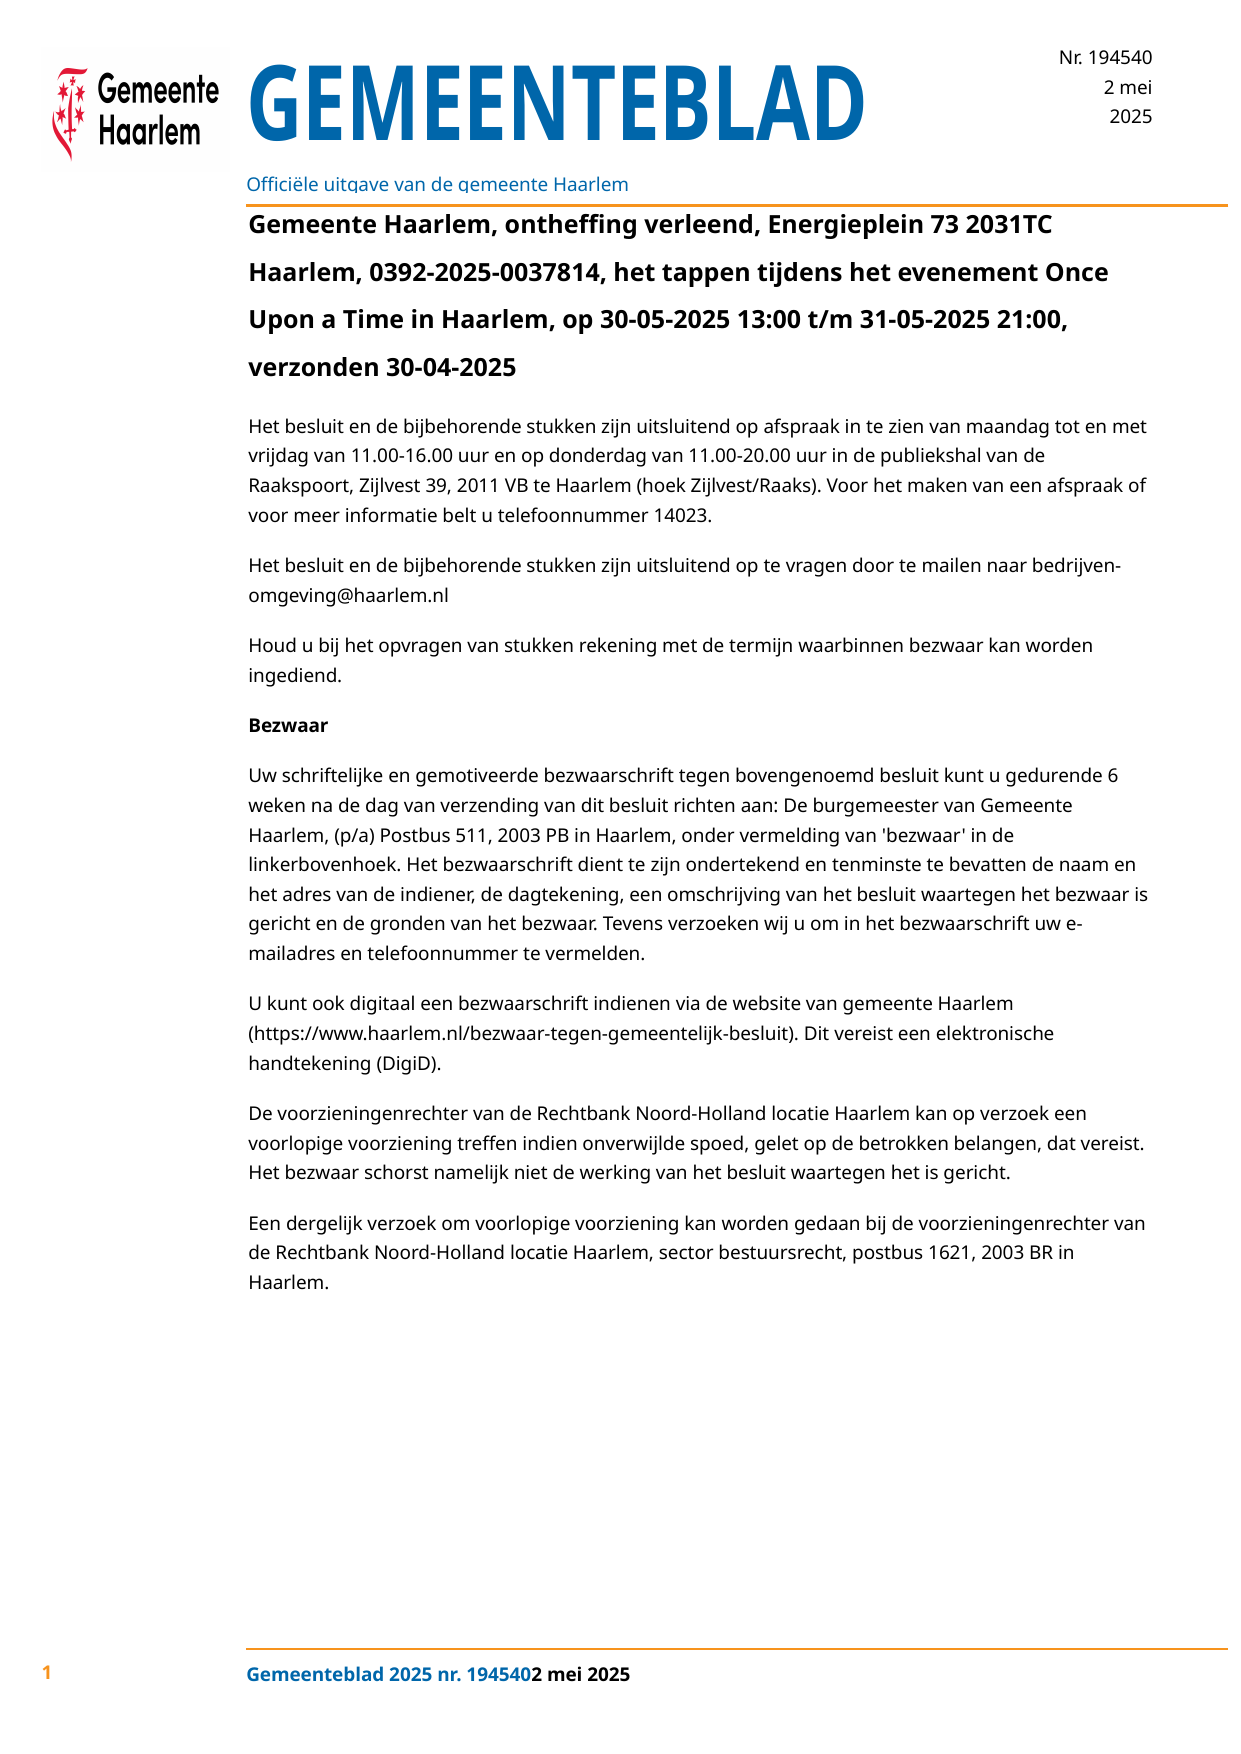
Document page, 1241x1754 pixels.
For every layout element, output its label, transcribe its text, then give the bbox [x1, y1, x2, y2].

text U kunt ook digitaal een bezwaarschrift indienen via de website van gemeente Haarlem (https://www.haarlem.nl/bezwaar-tegen-gemeentelijk-besluit). Dit vereist een elektronische handtekening (DigiD). [248, 991, 1152, 1076]
text Het besluit en de bijbehorende stukken zijn uitsluitend op afspraak in te zien van maandag tot en met vrijdag van 11.00-16.00 uur en op donderdag van 11.00-20.00 uur in de publiekshal van de Raakspoort, Zijlvest 39, 2011 VB te Haarlem (hoek Zijlvest/Raaks). Voor het maken van een afspraak of voor meer informatie belt u telefoonnummer 14023. [248, 413, 1152, 528]
text De voorzieningenrechter van de Rechtbank Noord-Holland locatie Haarlem kan op verzoek een voorlopige voorziening treffen indien onverwijlde spoed, gelet op de betrokken belangen, dat vereist. Het bezwaar schorst namelijk niet de werking van het besluit waartegen het is gericht. [248, 1100, 1152, 1185]
text Bezwaar [248, 712, 1152, 738]
text Gemeente Haarlem, ontheffing verleend, Energieplein 73 2031TC Haarlem, 0392-2025-0037814, het tappen tijdens het evenement Once Upon a Time in Haarlem, op 30-05-2025 13:00 t/m 31-05-2025 21:00, verzonden 30-04-2025 [248, 207, 1152, 384]
text Een dergelijk verzoek om voorlopige voorziening kan worden gedaan bij de voorzieningenrechter van de Rechtbank Noord-Holland locatie Haarlem, sector bestuursrecht, postbus 1621, 2003 BR in Haarlem. [248, 1210, 1152, 1295]
text Houd u bij het opvragen van stukken rekening met de termijn waarbinnen bezwaar kan worden ingediend. [248, 632, 1152, 688]
text Uw schriftelijke en gemotiveerde bezwaarschrift tegen bovengenoemd besluit kunt u gedurende 6 weken na de dag van verzending van dit besluit richten aan: De burgemeester van Gemeente Haarlem, (p/a) Postbus 511, 2003 PB in Haarlem, onder vermelding van 'bezwaar' in de linkerbovenhoek. Het bezwaarschrift dient te zijn ondertekend en tenminste te bevatten de naam en het adres van de indiener, de dagtekening, een omschrijving van het besluit waartegen het bezwaar is gericht en de gronden van het bezwaar. Tevens verzoeken wij u om in het bezwaarschrift uw e-mailadres en telefoonnummer te vermelden. [248, 763, 1152, 966]
text Het besluit en de bijbehorende stukken zijn uitsluitend op te vragen door te mailen naar bedrijven-omgeving@haarlem.nl [248, 552, 1152, 608]
picture [41, 47, 231, 172]
